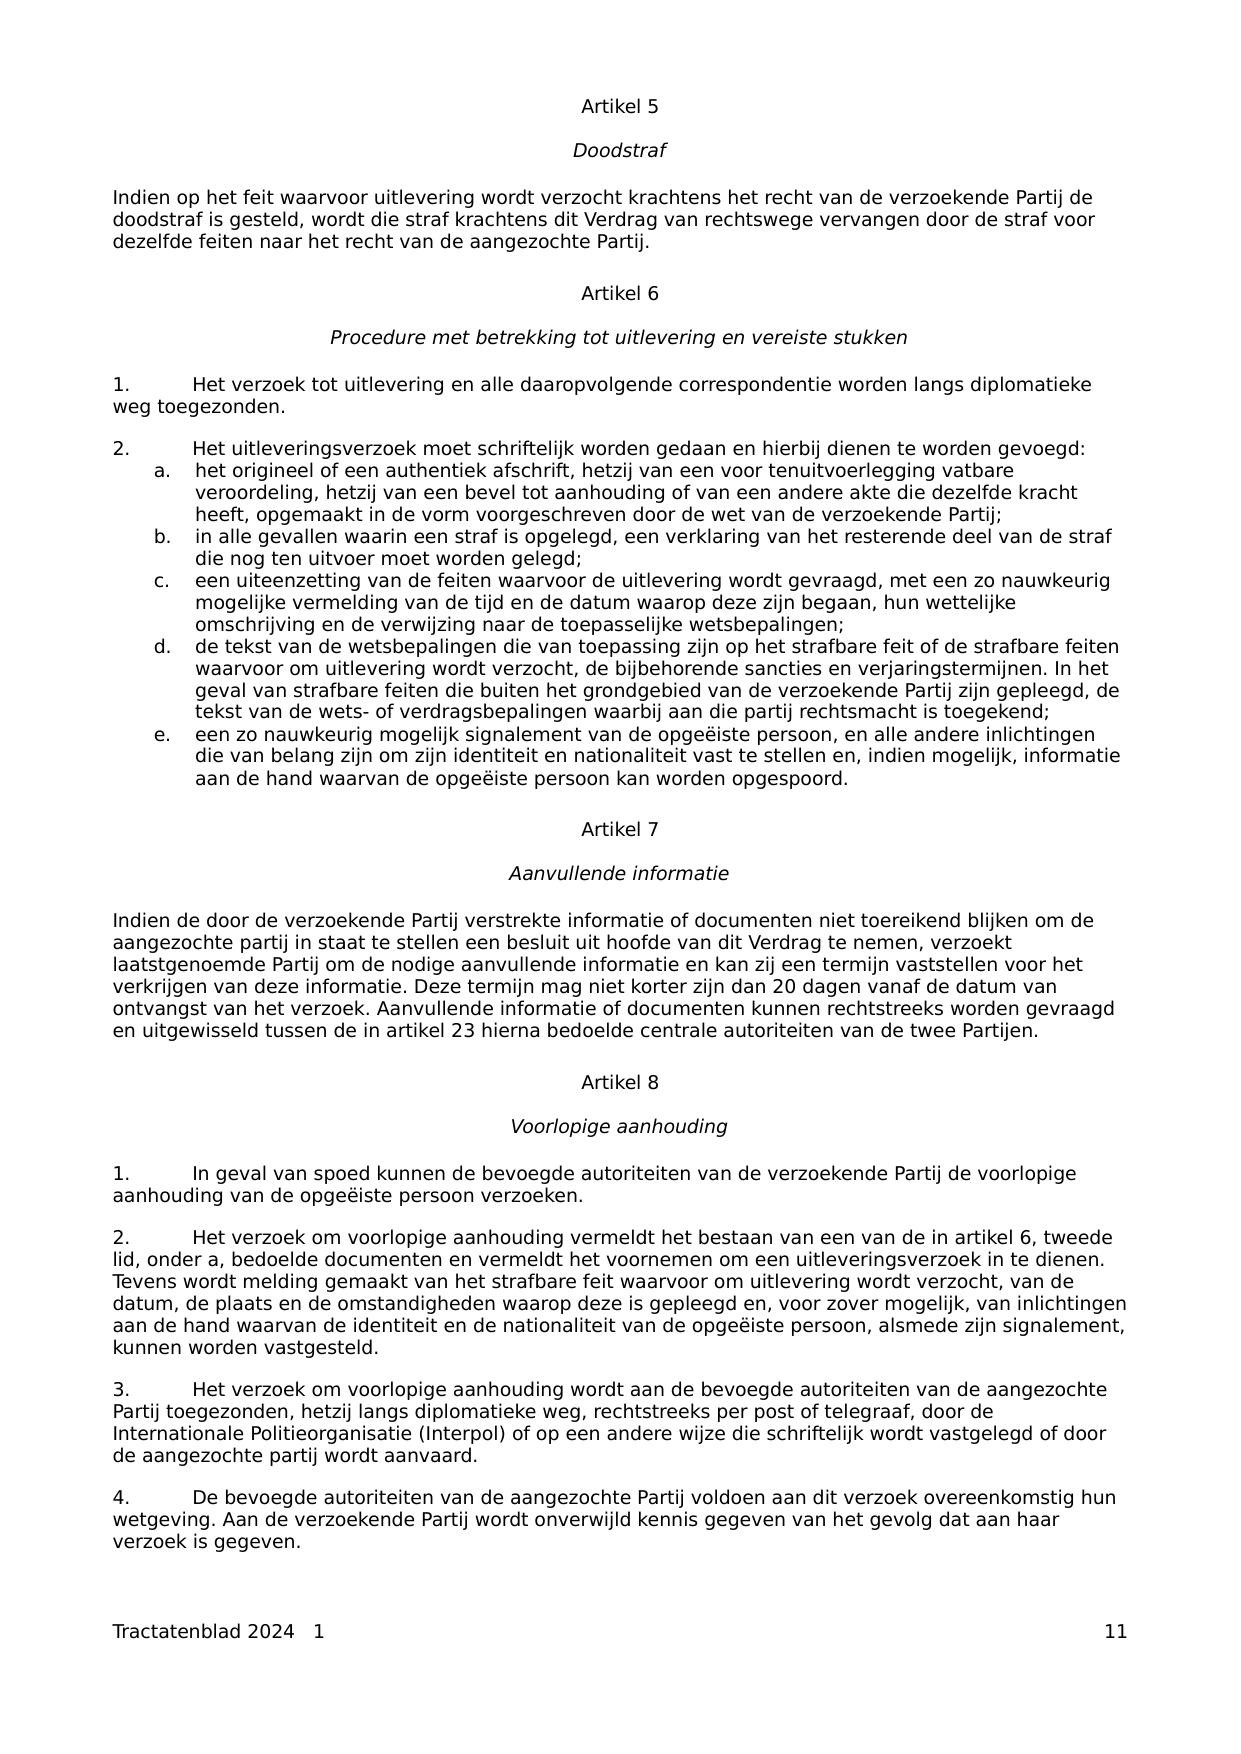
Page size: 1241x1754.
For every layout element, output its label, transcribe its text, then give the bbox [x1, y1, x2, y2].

text b. in alle gevallen waarin een straf is opgelegd, een verklaring van het resterende deel van de straf die nog ten uitvoer moet worden gelegd; [153, 526, 1128, 569]
text Indien op het feit waarvoor uitlevering wordt verzocht krachtens het recht van de verzoekende Partij de doodstraf is gesteld, wordt die straf krachtens dit Verdrag van rechtswege vervangen door de straf voor dezelfde feiten naar het recht van de aangezochte Partij. [112, 187, 1128, 253]
subtitle Artikel 5 Doodstraf [112, 96, 1128, 162]
subtitle Artikel 7 Aanvullende informatie [112, 819, 1128, 885]
text 1. In geval van spoed kunnen de bevoegde autoriteiten van de verzoekende Partij de voorlopige aanhouding van de opgeëiste persoon verzoeken. [112, 1163, 1128, 1207]
text 3. Het verzoek om voorlopige aanhouding wordt aan de bevoegde autoriteiten van de aangezochte Partij toegezonden, hetzij langs diplomatieke weg, rechtstreeks per post of telegraaf, door de Internationale Politieorganisatie (Interpol) of op een andere wijze die schriftelijk wordt vastgelegd of door de aangezochte partij wordt aanvaard. [112, 1379, 1128, 1467]
text c. een uiteenzetting van de feiten waarvoor de uitlevering wordt gevraagd, met een zo nauwkeurig mogelijke vermelding van de tijd en de datum waarop deze zijn begaan, hun wettelijke omschrijving en de verwijzing naar de toepasselijke wetsbepalingen; [153, 569, 1128, 636]
text 2. Het uitleveringsverzoek moet schriftelijk worden gedaan en hierbij dienen te worden gevoegd: [112, 438, 1128, 460]
subtitle Artikel 8 Voorlopige aanhouding [112, 1072, 1128, 1138]
text d. de tekst van de wetsbepalingen die van toepassing zijn op het strafbare feit of de strafbare feiten waarvoor om uitlevering wordt verzocht, de bijbehorende sancties en verjaringstermijnen. In het geval van strafbare feiten die buiten het grondgebied van de verzoekende Partij zijn gepleegd, de tekst van de wets- of verdragsbepalingen waarbij aan die partij rechtsmacht is toegekend; [153, 636, 1128, 723]
text Indien de door de verzoekende Partij verstrekte informatie of documenten niet toereikend blijken om de aangezochte partij in staat te stellen een besluit uit hoofde van dit Verdrag te nemen, verzoekt laatstgenoemde Partij om de nodige aanvullende informatie en kan zij een termijn vaststellen voor het verkrijgen van deze informatie. Deze termijn mag niet korter zijn dan 20 dagen vanaf de datum van ontvangst van het verzoek. Aanvullende informatie of documenten kunnen rechtstreeks worden gevraagd en uitgewisseld tussen de in artikel 23 hierna bedoelde centrale autoriteiten van de twee Partijen. [112, 910, 1128, 1042]
text a. het origineel of een authentiek afschrift, hetzij van een voor tenuitvoerlegging vatbare veroordeling, hetzij van een bevel tot aanhouding of van een andere akte die dezelfde kracht heeft, opgemaakt in de vorm voorgeschreven door de wet van de verzoekende Partij; [153, 460, 1128, 526]
text 4. De bevoegde autoriteiten van de aangezochte Partij voldoen aan dit verzoek overeenkomstig hun wetgeving. Aan de verzoekende Partij wordt onverwijld kennis gegeven van het gevolg dat aan haar verzoek is gegeven. [112, 1487, 1128, 1553]
text 1. Het verzoek tot uitlevering en alle daaropvolgende correspondentie worden langs diplomatieke weg toegezonden. [112, 374, 1128, 418]
subtitle Artikel 6 Procedure met betrekking tot uitlevering en vereiste stukken [112, 283, 1128, 349]
text 2. Het verzoek om voorlopige aanhouding vermeldt het bestaan van een van de in artikel 6, tweede lid, onder a, bedoelde documenten en vermeldt het voornemen om een uitleveringsverzoek in te dienen. Tevens wordt melding gemaakt van het strafbare feit waarvoor om uitlevering wordt verzocht, van de datum, de plaats en de omstandigheden waarop deze is gepleegd en, voor zover mogelijk, van inlichtingen aan de hand waarvan de identiteit en de nationaliteit van de opgeëiste persoon, alsmede zijn signalement, kunnen worden vastgesteld. [112, 1227, 1128, 1359]
text e. een zo nauwkeurig mogelijk signalement van de opgeëiste persoon, en alle andere inlichtingen die van belang zijn om zijn identiteit en nationaliteit vast te stellen en, indien mogelijk, informatie aan de hand waarvan de opgeëiste persoon kan worden opgespoord. [153, 723, 1128, 789]
